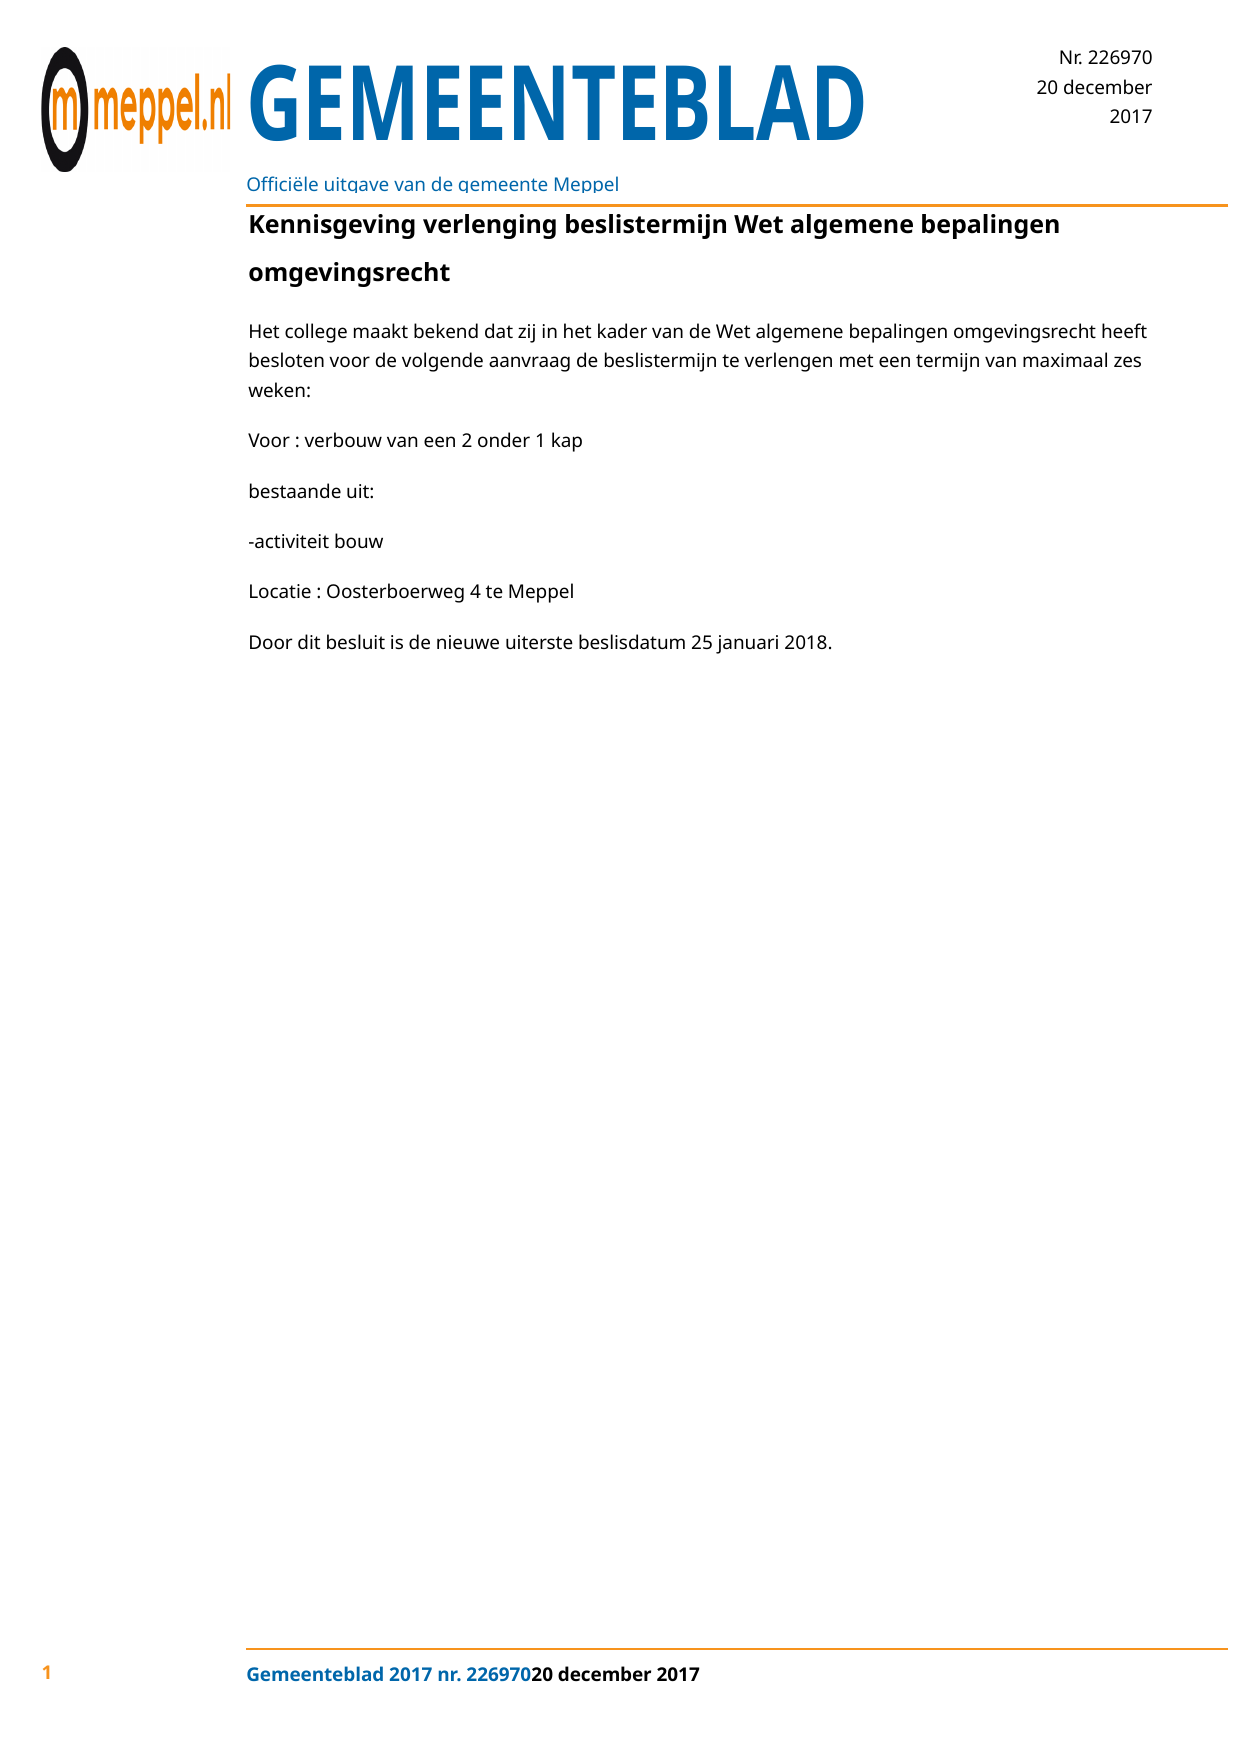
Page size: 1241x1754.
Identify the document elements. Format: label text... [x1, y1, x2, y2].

text -activiteit bouw [248, 528, 1152, 554]
text Het college maakt bekend dat zij in het kader van de Wet algemene bepalingen omgevingsrecht heeft besloten voor de volgende aanvraag de beslistermijn te verlengen met een termijn van maximaal zes weken: [248, 318, 1152, 403]
text Locatie : Oosterboerweg 4 te Meppel [248, 579, 1152, 604]
text Kennisgeving verlenging beslistermijn Wet algemene bepalingen omgevingsrecht [248, 207, 1152, 288]
picture [41, 47, 231, 172]
text Voor : verbouw van een 2 onder 1 kap [248, 427, 1152, 453]
text bestaande uit: [248, 478, 1152, 504]
text Door dit besluit is de nieuwe uiterste beslisdatum 25 januari 2018. [248, 629, 1152, 655]
